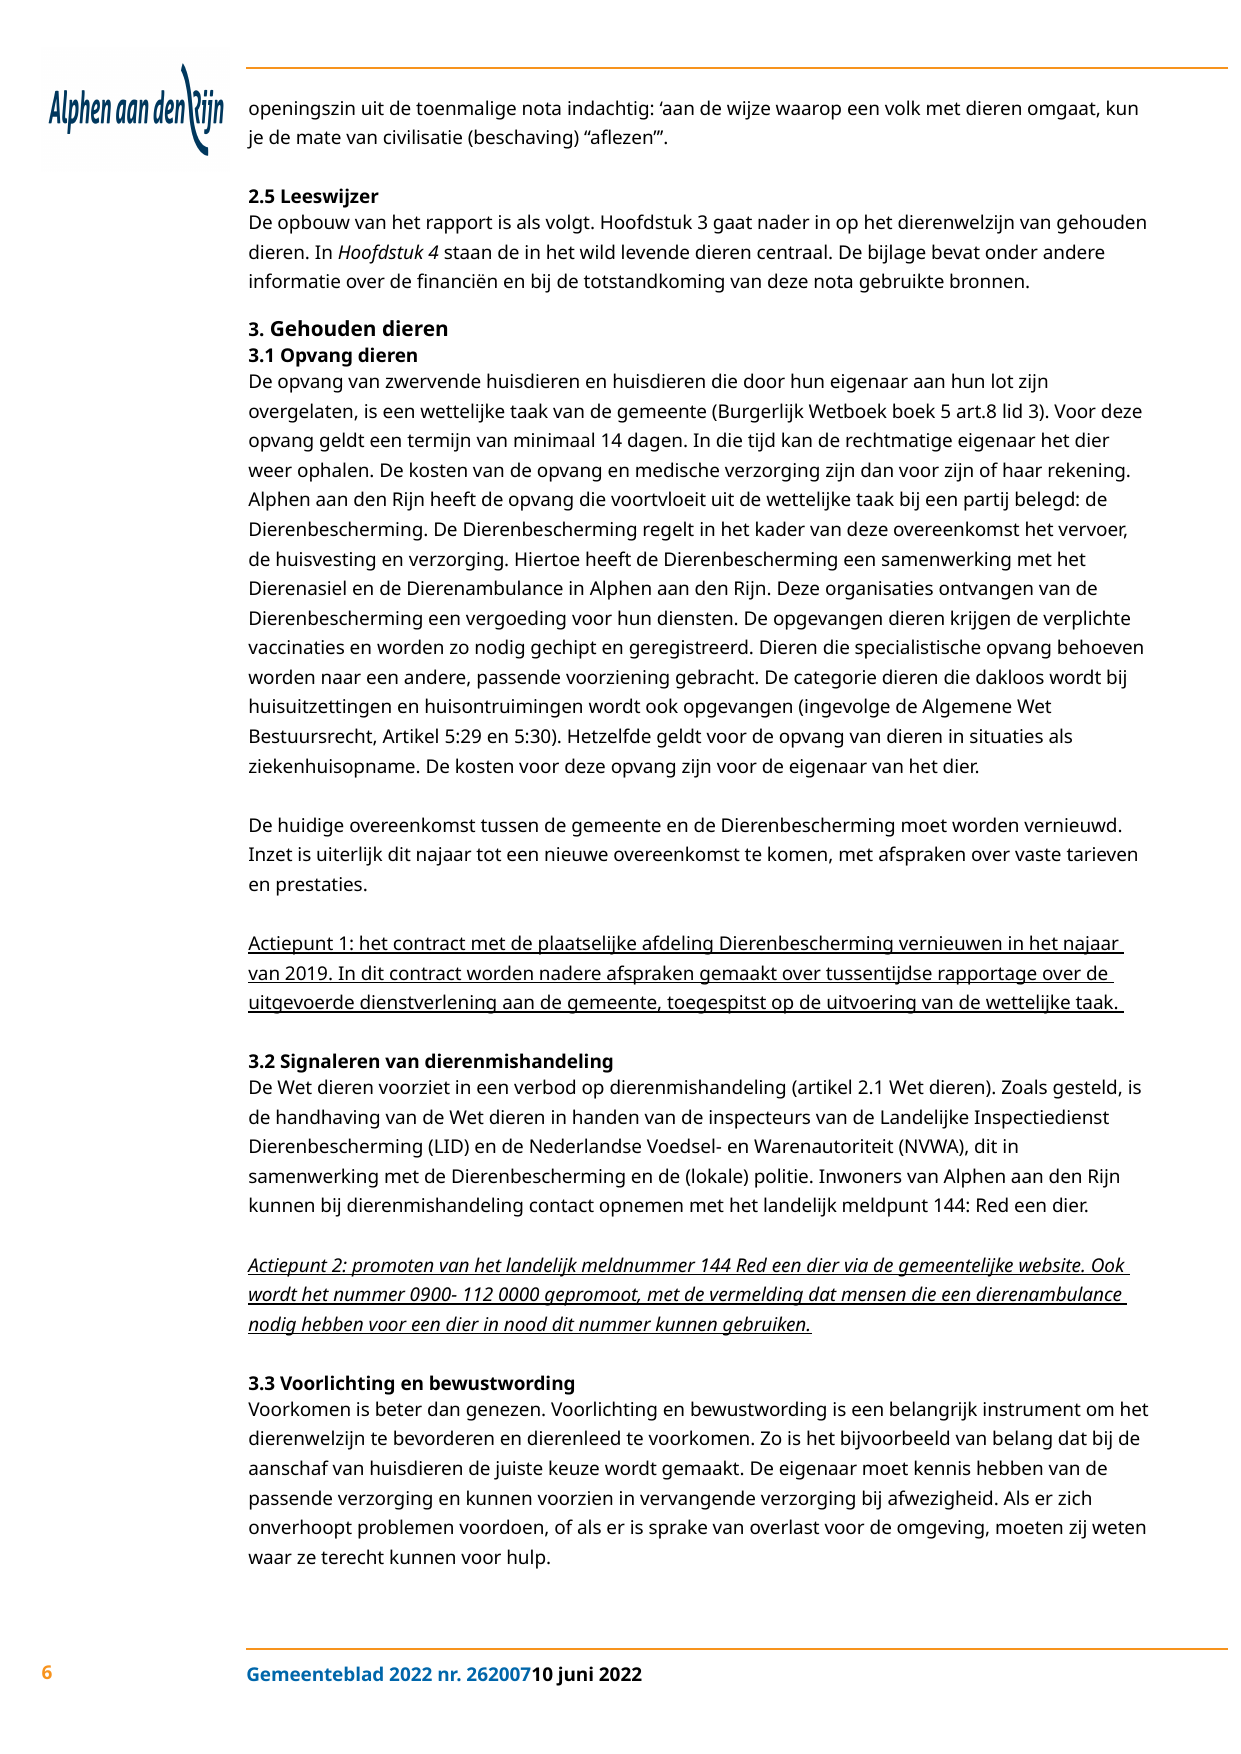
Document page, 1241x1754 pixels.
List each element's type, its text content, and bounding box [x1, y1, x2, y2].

picture [41, 47, 231, 172]
text De opvang van zwervende huisdieren en huisdieren die door hun eigenaar aan hun lot zijn overgelaten, is een wettelijke taak van de gemeente (Burgerlijk Wetboek boek 5 art.8 lid 3). Voor deze opvang geldt een termijn van minimaal 14 dagen. In die tijd kan de rechtmatige eigenaar het dier weer ophalen. De kosten van de opvang en medische verzorging zijn dan voor zijn of haar rekening. [248, 368, 1152, 483]
text Alphen aan den Rijn heeft de opvang die voortvloeit uit de wettelijke taak bij een partij belegd: de Dierenbescherming. De Dierenbescherming regelt in het kader van deze overeenkomst het vervoer, de huisvesting en verzorging. Hiertoe heeft de Dierenbescherming een samenwerking met het Dierenasiel en de Dierenambulance in Alphen aan den Rijn. Deze organisaties ontvangen van de Dierenbescherming een vergoeding voor hun diensten. De opgevangen dieren krijgen de verplichte vaccinaties en worden zo nodig gechipt en geregistreerd. Dieren die specialistische opvang behoeven worden naar een andere, passende voorziening gebracht. De categorie dieren die dakloos wordt bij huisuitzettingen en huisontruimingen wordt ook opgevangen (ingevolge de Algemene Wet Bestuursrecht, Artikel 5:29 en 5:30). Hetzelfde geldt voor de opvang van dieren in situaties als ziekenhuisopname. De kosten voor deze opvang zijn voor de eigenaar van het dier. [248, 487, 1152, 778]
text Actiepunt 1: het contract met de plaatselijke afdeling Dierenbescherming vernieuwen in het najaar van 2019. In dit contract worden nadere afspraken gemaakt over tussentijdse rapportage over de uitgevoerde dienstverlening aan de gemeente, toegespitst op de uitvoering van de wettelijke taak. [248, 930, 1152, 1015]
text Voorkomen is beter dan genezen. Voorlichting en bewustwording is een belangrijk instrument om het dierenwelzijn te bevorderen en dierenleed te voorkomen. Zo is het bijvoorbeeld van belang dat bij de aanschaf van huisdieren de juiste keuze wordt gemaakt. De eigenaar moet kennis hebben van de passende verzorging en kunnen voorzien in vervangende verzorging bij afwezigheid. Als er zich onverhoopt problemen voordoen, of als er is sprake van overlast voor de omgeving, moeten zij weten waar ze terecht kunnen voor hulp. [248, 1396, 1152, 1569]
text De huidige overeenkomst tussen de gemeente en de Dierenbescherming moet worden vernieuwd. Inzet is uiterlijk dit najaar tot een nieuwe overeenkomst te komen, met afspraken over vaste tarieven en prestaties. [248, 812, 1152, 897]
text 3.2 Signaleren van dierenmishandeling [248, 1049, 1152, 1074]
text 3. Gehouden dieren [248, 314, 1152, 342]
text 3.3 Voorlichting en bewustwording [248, 1370, 1152, 1396]
text 3.1 Opvang dieren [248, 342, 1152, 368]
text De opbouw van het rapport is als volgt. Hoofdstuk 3 gaat nader in op het dierenwelzijn van gehouden dieren. In Hoofdstuk 4 staan de in het wild levende dieren centraal. De bijlage bevat onder andere informatie over de financiën en bij de totstandkoming van deze nota gebruikte bronnen. [248, 209, 1152, 294]
text openingszin uit de toenmalige nota indachtig: ‘aan de wijze waarop een volk met dieren omgaat, kun je de mate van civilisatie (beschaving) “aflezen”’. [248, 95, 1152, 150]
text 2.5 Leeswijzer [248, 183, 1152, 209]
text De Wet dieren voorziet in een verbod op dierenmishandeling (artikel 2.1 Wet dieren). Zoals gesteld, is de handhaving van de Wet dieren in handen van de inspecteurs van de Landelijke Inspectiedienst Dierenbescherming (LID) en de Nederlandse Voedsel- en Warenautoriteit (NVWA), dit in samenwerking met de Dierenbescherming en de (lokale) politie. Inwoners van Alphen aan den Rijn kunnen bij dierenmishandeling contact opnemen met het landelijk meldpunt 144: Red een dier. [248, 1074, 1152, 1218]
text Actiepunt 2: promoten van het landelijk meldnummer 144 Red een dier via de gemeentelijke website. Ook wordt het nummer 0900- 112 0000 gepromoot, met de vermelding dat mensen die een dierenambulance nodig hebben voor een dier in nood dit nummer kunnen gebruiken. [248, 1252, 1152, 1337]
